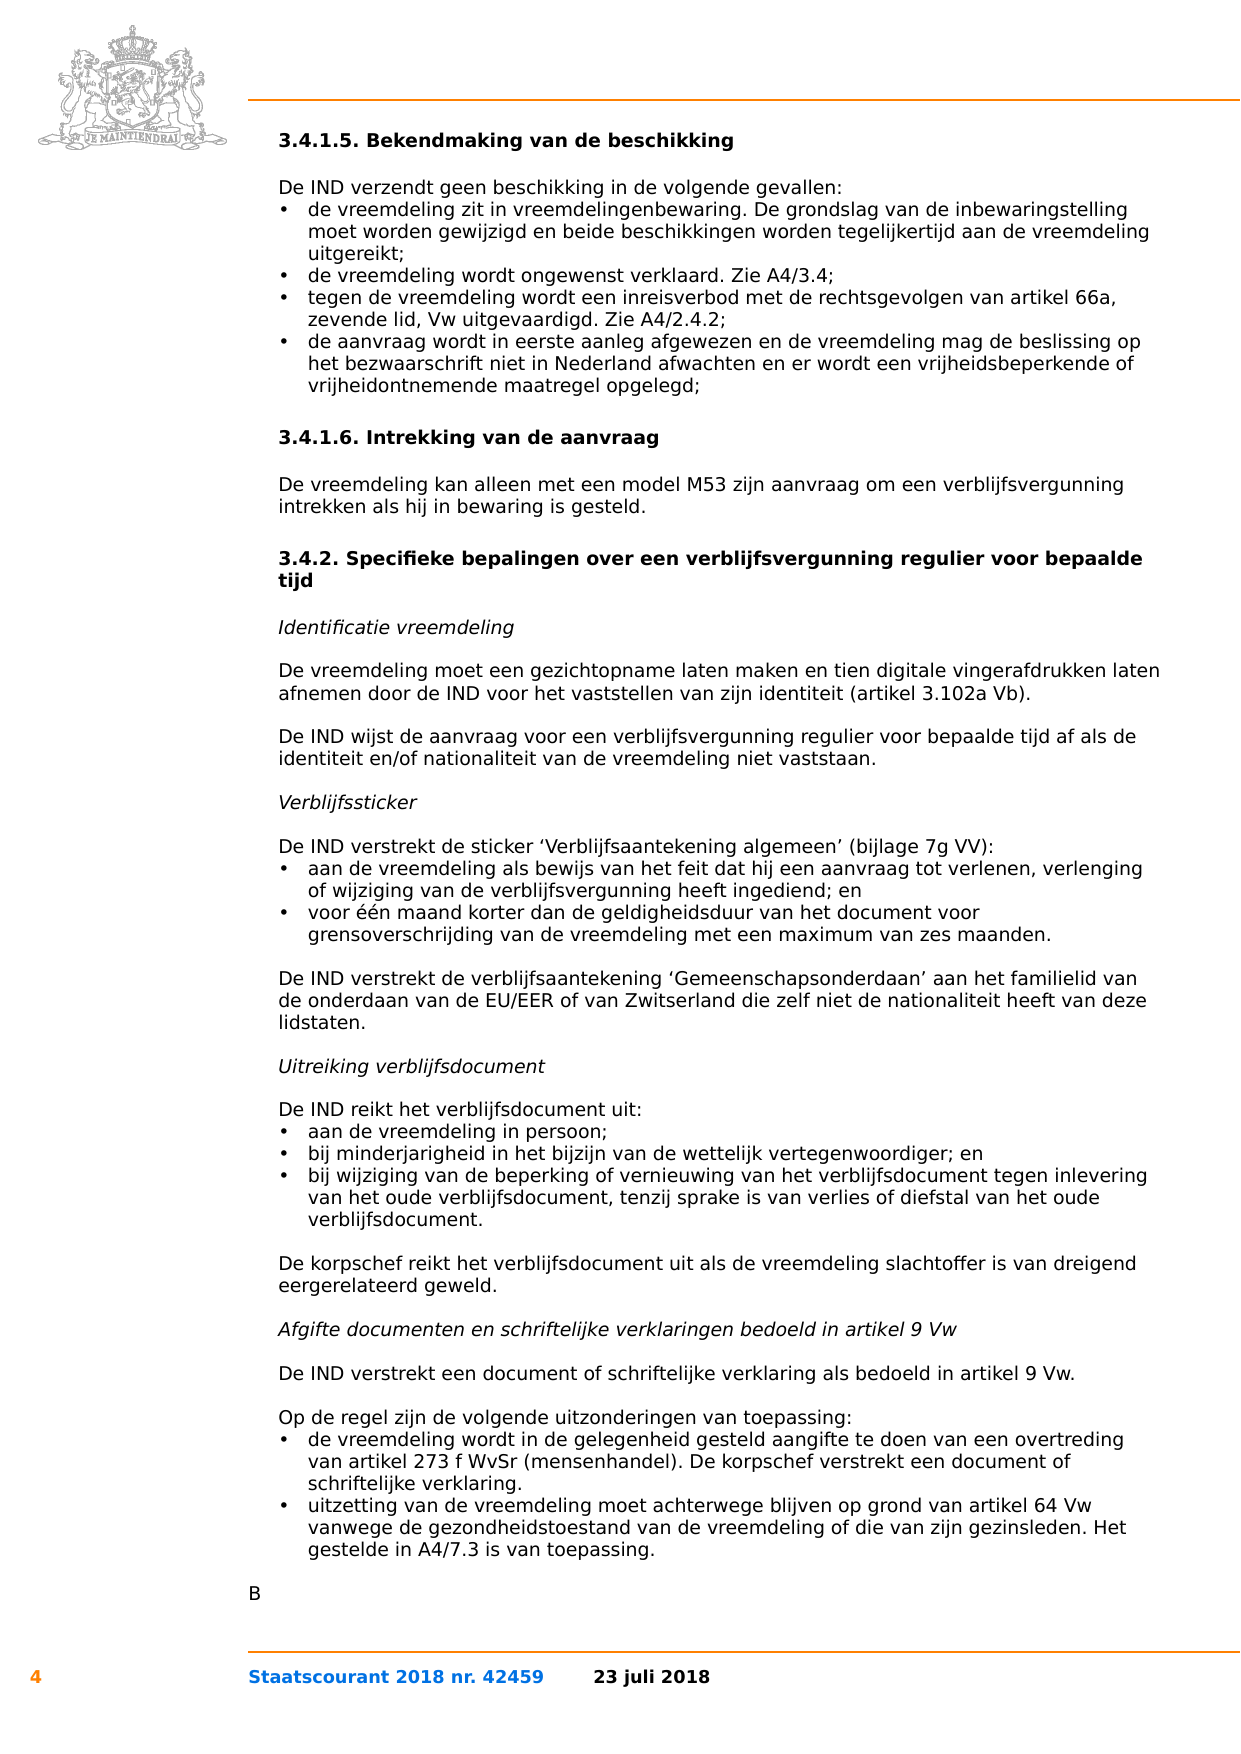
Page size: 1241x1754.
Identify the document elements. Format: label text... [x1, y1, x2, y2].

text De IND verstrekt een document of schriftelijke verklaring als bedoeld in artikel 9 Vw. [278, 1363, 1163, 1385]
text • de vreemdeling wordt in de gelegenheid gesteld aangifte te doen van een overtreding van artikel 273 f WvSr (mensenhandel). De korpschef verstrekt een document of schriftelijke verklaring. [278, 1429, 1163, 1494]
text • uitzetting van de vreemdeling moet achterwege blijven op grond van artikel 64 Vw vanwege de gezondheidstoestand van de vreemdeling of die van zijn gezinsleden. Het gestelde in A4/7.3 is van toepassing. [278, 1494, 1163, 1561]
text • de vreemdeling zit in vreemdelingenbewaring. De grondslag van de inbewaringstelling moet worden gewijzigd en beide beschikkingen worden tegelijkertijd aan de vreemdeling uitgereikt; [278, 199, 1163, 265]
text De IND verzendt geen beschikking in de volgende gevallen: [278, 177, 1163, 199]
text • aan de vreemdeling als bewijs van het feit dat hij een aanvraag tot verlenen, verlenging of wijziging van de verblijfsvergunning heeft ingediend; en [278, 858, 1163, 902]
text De vreemdeling kan alleen met een model M53 zijn aanvraag om een verblijfsvergunning intrekken als hij in bewaring is gesteld. [278, 474, 1163, 518]
text De IND verstrekt de verblijfsaantekening ‘Gemeenschapsonderdaan’ aan het familielid van de onderdaan van de EU/EER of van Zwitserland die zelf niet de nationaliteit heeft van deze lidstaten. [278, 968, 1163, 1034]
subtitle 3.4.1.6. Intrekking van de aanvraag [278, 427, 1163, 449]
text • bij wijziging van de beperking of vernieuwing van het verblijfsdocument tegen inlevering van het oude verblijfsdocument, tenzij sprake is van verlies of diefstal van het oude verblijfsdocument. [278, 1165, 1163, 1231]
subtitle 3.4.1.5. Bekendmaking van de beschikking [278, 130, 1163, 152]
text • voor één maand korter dan de geldigheidsduur van het document voor grensoverschrijding van de vreemdeling met een maximum van zes maanden. [278, 902, 1163, 946]
subtitle Uitreiking verblijfsdocument [278, 1056, 1163, 1077]
text De IND verstrekt de sticker ‘Verblijfsaantekening algemeen’ (bijlage 7g VV): [278, 836, 1163, 858]
text De IND reikt het verblijfsdocument uit: [278, 1099, 1163, 1121]
text • aan de vreemdeling in persoon; [278, 1121, 1163, 1143]
subtitle 3.4.2. Specifieke bepalingen over een verblijfsvergunning regulier voor bepaalde tijd [278, 548, 1163, 592]
text • tegen de vreemdeling wordt een inreisverbod met de rechtsgevolgen van artikel 66a, zevende lid, Vw uitgevaardigd. Zie A4/2.4.2; [278, 287, 1163, 331]
picture [38, 25, 227, 150]
subtitle Identificatie vreemdeling [278, 617, 1163, 638]
text Op de regel zijn de volgende uitzonderingen van toepassing: [278, 1407, 1163, 1429]
text B [248, 1582, 1163, 1604]
text • bij minderjarigheid in het bijzijn van de wettelijk vertegenwoordiger; en [278, 1143, 1163, 1165]
text • de vreemdeling wordt ongewenst verklaard. Zie A4/3.4; [278, 265, 1163, 287]
text De vreemdeling moet een gezichtopname laten maken en tien digitale vingerafdrukken laten afnemen door de IND voor het vaststellen van zijn identiteit (artikel 3.102a Vb). [278, 660, 1163, 704]
subtitle Verblijfssticker [278, 792, 1163, 814]
text De korpschef reikt het verblijfsdocument uit als de vreemdeling slachtoffer is van dreigend eergerelateerd geweld. [278, 1253, 1163, 1297]
subtitle Afgifte documenten en schriftelijke verklaringen bedoeld in artikel 9 Vw [278, 1319, 1163, 1341]
text • de aanvraag wordt in eerste aanleg afgewezen en de vreemdeling mag de beslissing op het bezwaarschrift niet in Nederland afwachten en er wordt een vrijheidsbeperkende of vrijheidontnemende maatregel opgelegd; [278, 331, 1163, 397]
text De IND wijst de aanvraag voor een verblijfsvergunning regulier voor bepaalde tijd af als de identiteit en/of nationaliteit van de vreemdeling niet vaststaan. [278, 726, 1163, 770]
